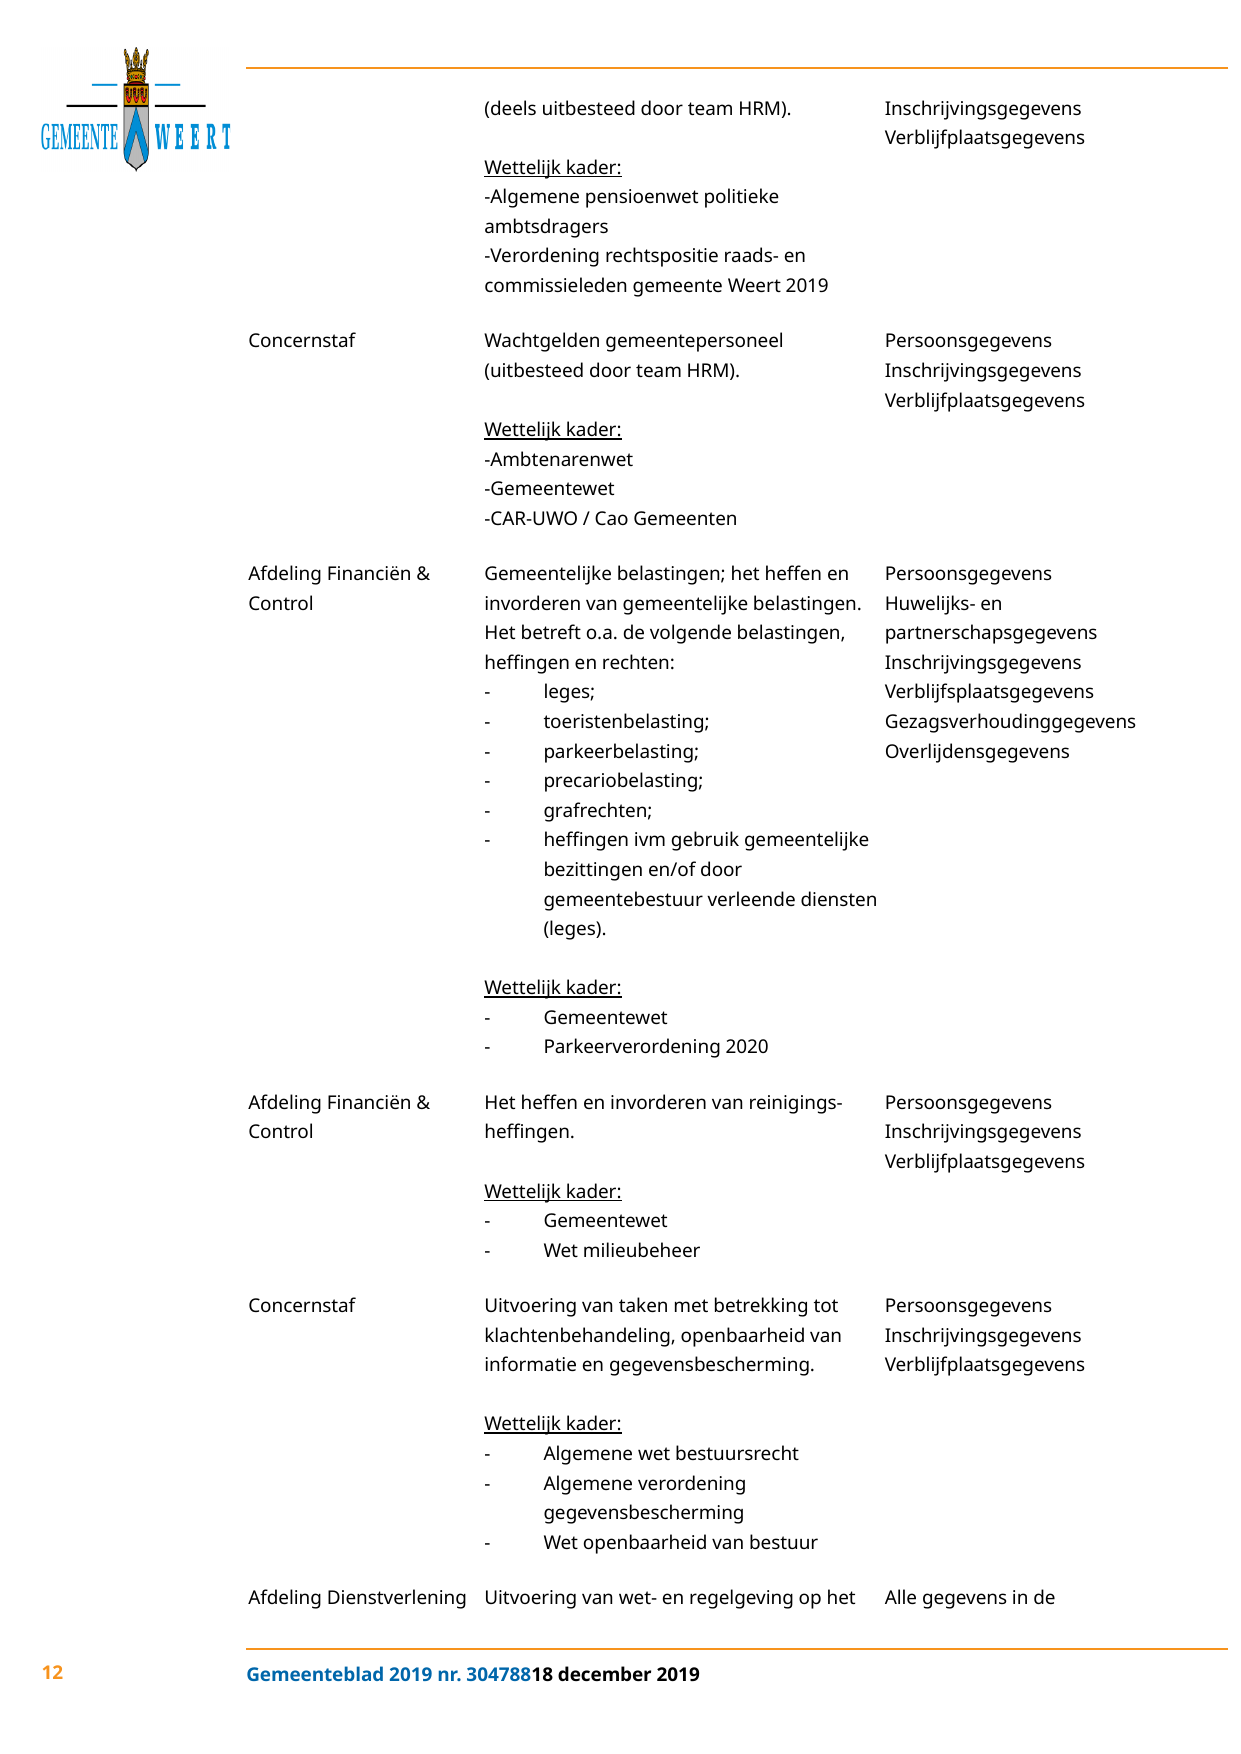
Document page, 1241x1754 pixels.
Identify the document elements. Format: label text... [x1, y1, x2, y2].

table_cell Uitvoering van taken met betrekking tot klachtenbehandeling, openbaarheid van informatie en gegevensbescherming. Wettelijk kader: Algemene wet bestuursrecht Algemene verordening gegevensbescherming Wet openbaarheid van bestuur [484, 1292, 884, 1584]
table_cell Wachtgelden gemeentepersoneel (uitbesteed door team HRM). Wettelijk kader: -Ambtenarenwet -Gemeentewet -CAR-UWO / Cao Gemeenten [484, 328, 884, 560]
table_cell Uitvoering van wet- en regelgeving op het [484, 1584, 884, 1610]
table_cell Gemeentelijke belastingen; het heffen en invorderen van gemeentelijke belastingen. Het betreft o.a. de volgende belastingen, heffingen en rechten: leges; toeristenbelasting; parkeerbelasting; precariobelasting; grafrechten; heffingen ivm gebruik gemeentelijke bezittingen en/of door gemeentebestuur verleende diensten (leges). Wettelijk kader: Gemeentewet Parkeerverordening 2020 [484, 560, 884, 1089]
table_cell [248, 95, 484, 328]
table_cell Alle gegevens in de [885, 1584, 1152, 1610]
picture [41, 47, 231, 172]
table_cell Afdeling Dienstverlening [248, 1584, 484, 1610]
table_cell Afdeling Financiën & Control [248, 560, 484, 1089]
table_cell Afdeling Financiën & Control [248, 1089, 484, 1292]
table_cell Persoonsgegevens Huwelijks- en partnerschapsgegevens Inschrijvingsgegevens Verblijfsplaatsgegevens Gezagsverhoudinggegevens Overlijdensgegevens [885, 560, 1152, 1089]
table_cell (deels uitbesteed door team HRM). Wettelijk kader: -Algemene pensioenwet politieke ambtsdragers -Verordening rechtspositie raads- en commissieleden gemeente Weert 2019 [484, 95, 884, 328]
table_cell Persoonsgegevens Inschrijvingsgegevens Verblijfplaatsgegevens [885, 1292, 1152, 1584]
table_cell Concernstaf [248, 1292, 484, 1584]
table_cell Inschrijvingsgegevens Verblijfplaatsgegevens [885, 95, 1152, 328]
table_cell Het heffen en invorderen van reinigings-heffingen. Wettelijk kader: Gemeentewet Wet milieubeheer [484, 1089, 884, 1292]
table_cell Concernstaf [248, 328, 484, 560]
table_cell Persoonsgegevens Inschrijvingsgegevens Verblijfplaatsgegevens [885, 328, 1152, 560]
table_cell Persoonsgegevens Inschrijvingsgegevens Verblijfplaatsgegevens [885, 1089, 1152, 1292]
